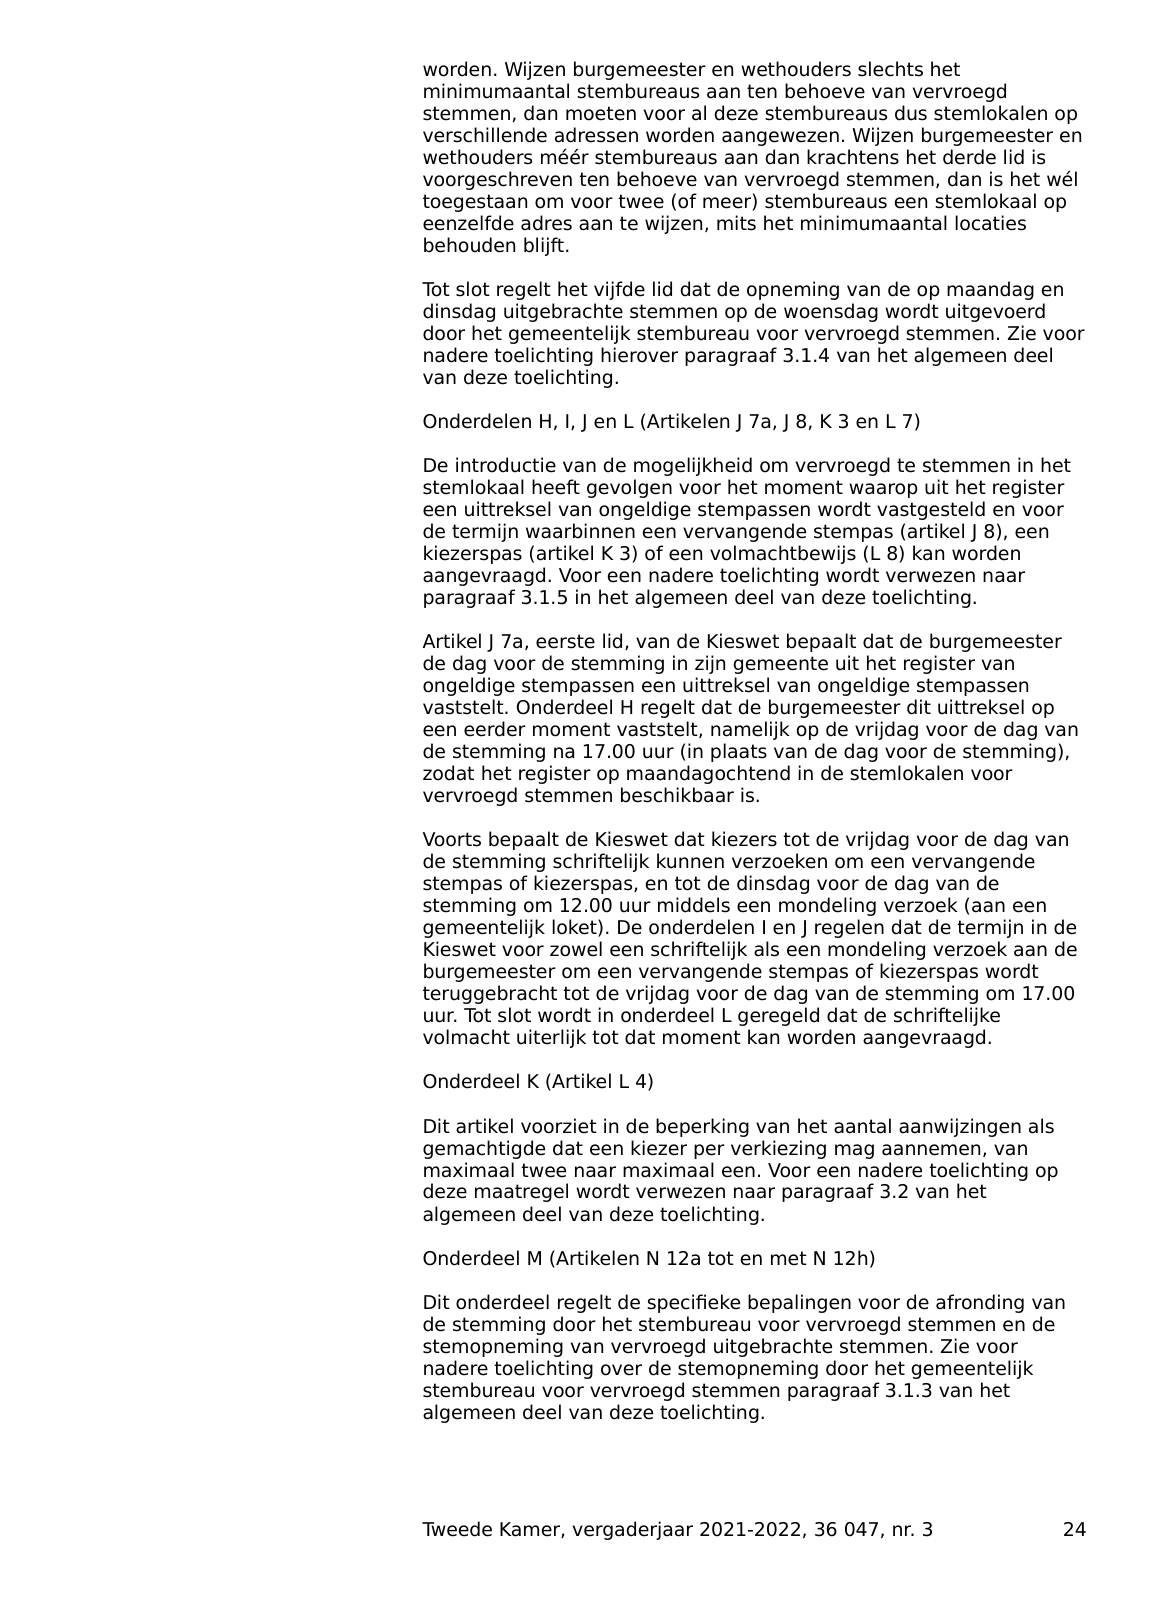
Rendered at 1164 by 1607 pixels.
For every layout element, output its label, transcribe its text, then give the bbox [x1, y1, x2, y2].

text Artikel J 7a, eerste lid, van de Kieswet bepaalt dat de burgemeester de dag voor de stemming in zijn gemeente uit het register van ongeldige stempassen een uittreksel van ongeldige stempassen vaststelt. Onderdeel H regelt dat de burgemeester dit uittreksel op een eerder moment vaststelt, namelijk op de vrijdag voor de dag van de stemming na 17.00 uur (in plaats van de dag voor de stemming), zodat het register op maandagochtend in de stemlokalen voor vervroegd stemmen beschikbaar is. [422, 631, 1087, 807]
subtitle Onderdeel M (Artikelen N 12a tot en met N 12h) [422, 1248, 1087, 1269]
text Tot slot regelt het vijfde lid dat de opneming van de op maandag en dinsdag uitgebrachte stemmen op de woensdag wordt uitgevoerd door het gemeentelijk stembureau voor vervroegd stemmen. Zie voor nadere toelichting hierover paragraaf 3.1.4 van het algemeen deel van deze toelichting. [422, 279, 1087, 389]
subtitle Onderdeel K (Artikel L 4) [422, 1071, 1087, 1093]
text Dit artikel voorziet in de beperking van het aantal aanwijzingen als gemachtigde dat een kiezer per verkiezing mag aannemen, van maximaal twee naar maximaal een. Voor een nadere toelichting op deze maatregel wordt verwezen naar paragraaf 3.2 van het algemeen deel van deze toelichting. [422, 1116, 1087, 1225]
subtitle Onderdelen H, I, J en L (Artikelen J 7a, J 8, K 3 en L 7) [422, 411, 1087, 433]
text Voorts bepaalt de Kieswet dat kiezers tot de vrijdag voor de dag van de stemming schriftelijk kunnen verzoeken om een vervangende stempas of kiezerspas, en tot de dinsdag voor de dag van de stemming om 12.00 uur middels een mondeling verzoek (aan een gemeentelijk loket). De onderdelen I en J regelen dat de termijn in de Kieswet voor zowel een schriftelijk als een mondeling verzoek aan de burgemeester om een vervangende stempas of kiezerspas wordt teruggebracht tot de vrijdag voor de dag van de stemming om 17.00 uur. Tot slot wordt in onderdeel L geregeld dat de schriftelijke volmacht uiterlijk tot dat moment kan worden aangevraagd. [422, 829, 1087, 1049]
text De introductie van de mogelijkheid om vervroegd te stemmen in het stemlokaal heeft gevolgen voor het moment waarop uit het register een uittreksel van ongeldige stempassen wordt vastgesteld en voor de termijn waarbinnen een vervangende stempas (artikel J 8), een kiezerspas (artikel K 3) of een volmachtbewijs (L 8) kan worden aangevraagd. Voor een nadere toelichting wordt verwezen naar paragraaf 3.1.5 in het algemeen deel van deze toelichting. [422, 455, 1087, 609]
text worden. Wijzen burgemeester en wethouders slechts het minimumaantal stembureaus aan ten behoeve van vervroegd stemmen, dan moeten voor al deze stembureaus dus stemlokalen op verschillende adressen worden aangewezen. Wijzen burgemeester en wethouders méér stembureaus aan dan krachtens het derde lid is voorgeschreven ten behoeve van vervroegd stemmen, dan is het wél toegestaan om voor twee (of meer) stembureaus een stemlokaal op eenzelfde adres aan te wijzen, mits het minimumaantal locaties behouden blijft. [422, 59, 1087, 257]
text Dit onderdeel regelt de specifieke bepalingen voor de afronding van de stemming door het stembureau voor vervroegd stemmen en de stemopneming van vervroegd uitgebrachte stemmen. Zie voor nadere toelichting over de stemopneming door het gemeentelijk stembureau voor vervroegd stemmen paragraaf 3.1.3 van het algemeen deel van deze toelichting. [422, 1292, 1087, 1424]
